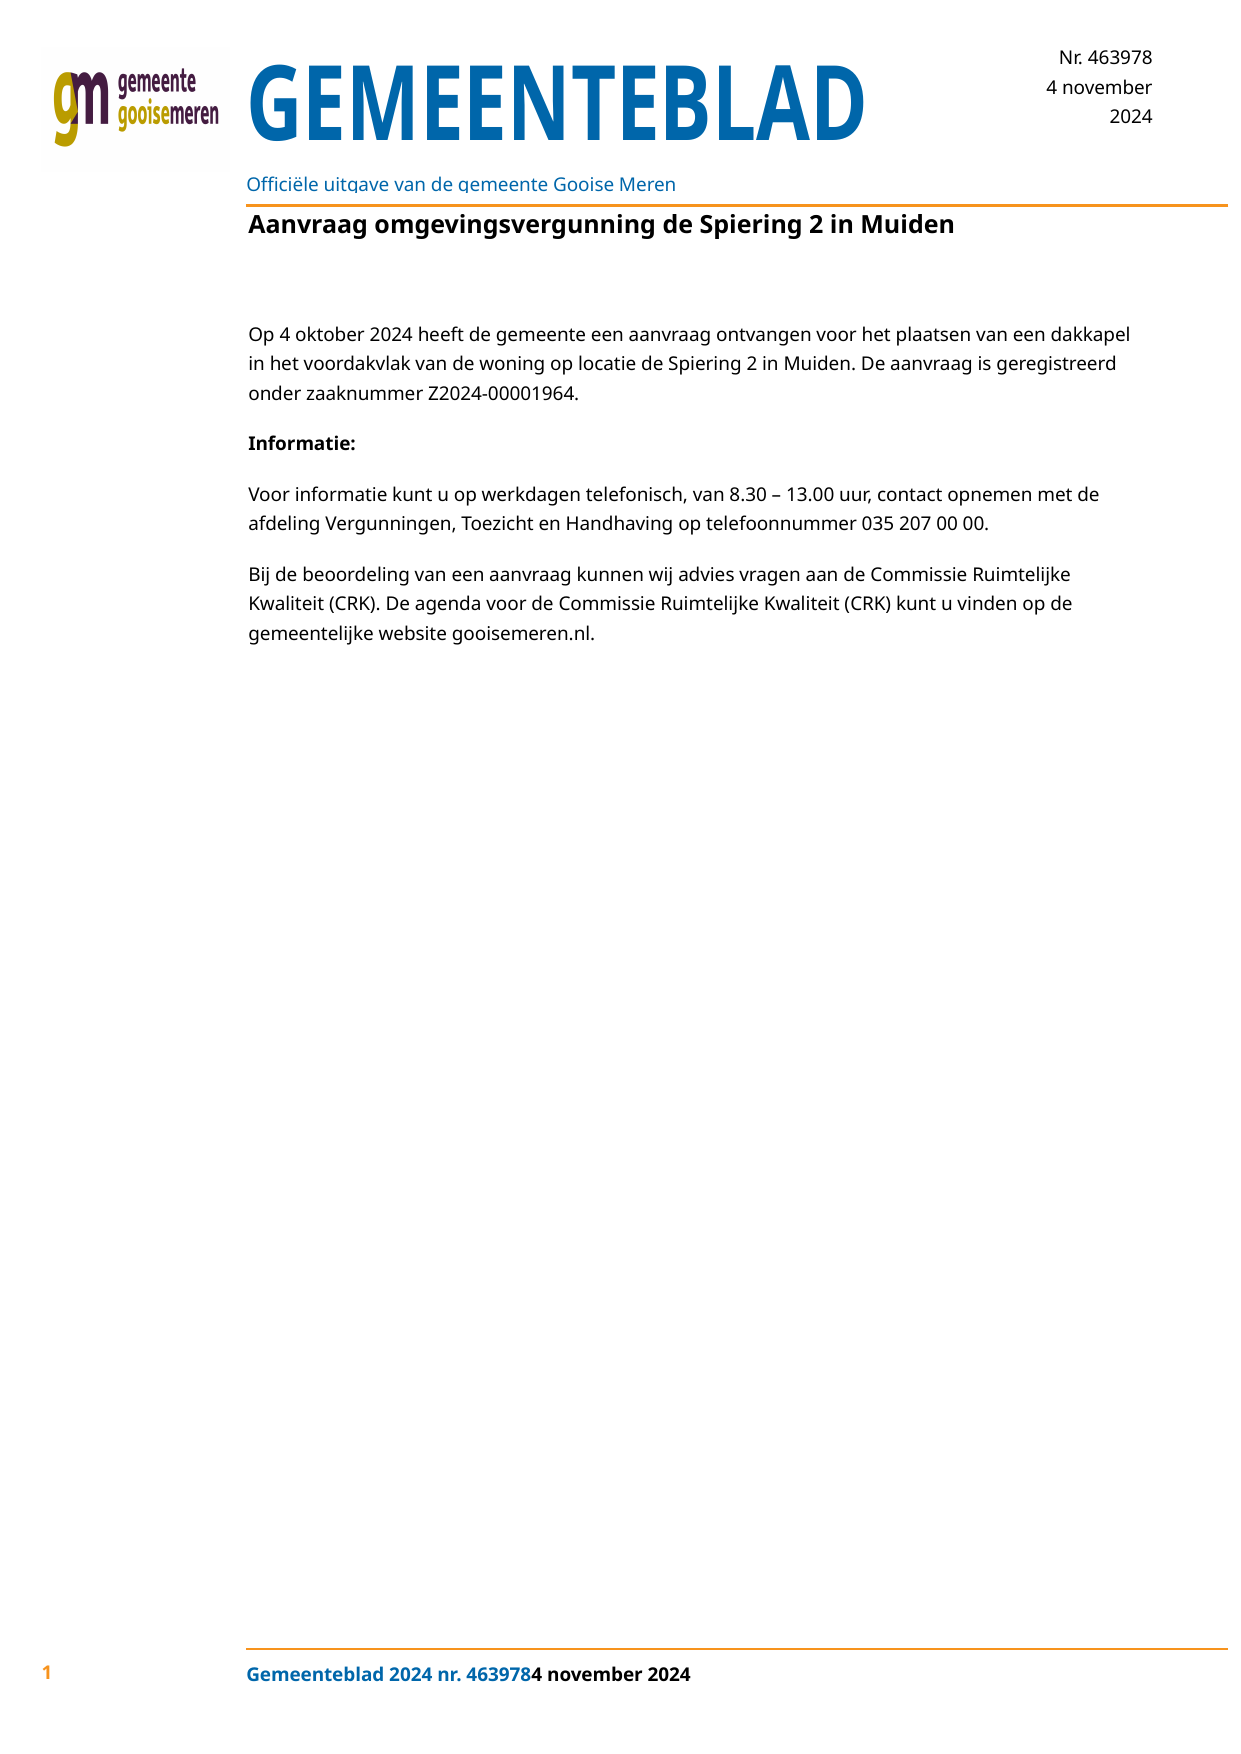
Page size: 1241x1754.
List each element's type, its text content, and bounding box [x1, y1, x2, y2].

text Op 4 oktober 2024 heeft de gemeente een aanvraag ontvangen voor het plaatsen van een dakkapel in het voordakvlak van de woning op locatie de Spiering 2 in Muiden. De aanvraag is geregistreerd onder zaaknummer Z2024-00001964. [248, 321, 1152, 406]
picture [41, 47, 231, 172]
text Bij de beoordeling van een aanvraag kunnen wij advies vragen aan de Commissie Ruimtelijke Kwaliteit (CRK). De agenda voor de Commissie Ruimtelijke Kwaliteit (CRK) kunt u vinden op de gemeentelijke website gooisemeren.nl. [248, 561, 1152, 646]
text Aanvraag omgevingsvergunning de Spiering 2 in Muiden [248, 207, 1152, 241]
text Voor informatie kunt u op werkdagen telefonisch, van 8.30 – 13.00 uur, contact opnemen met de afdeling Vergunningen, Toezicht en Handhaving op telefoonnummer 035 207 00 00. [248, 481, 1152, 536]
text Informatie: [248, 430, 1152, 456]
